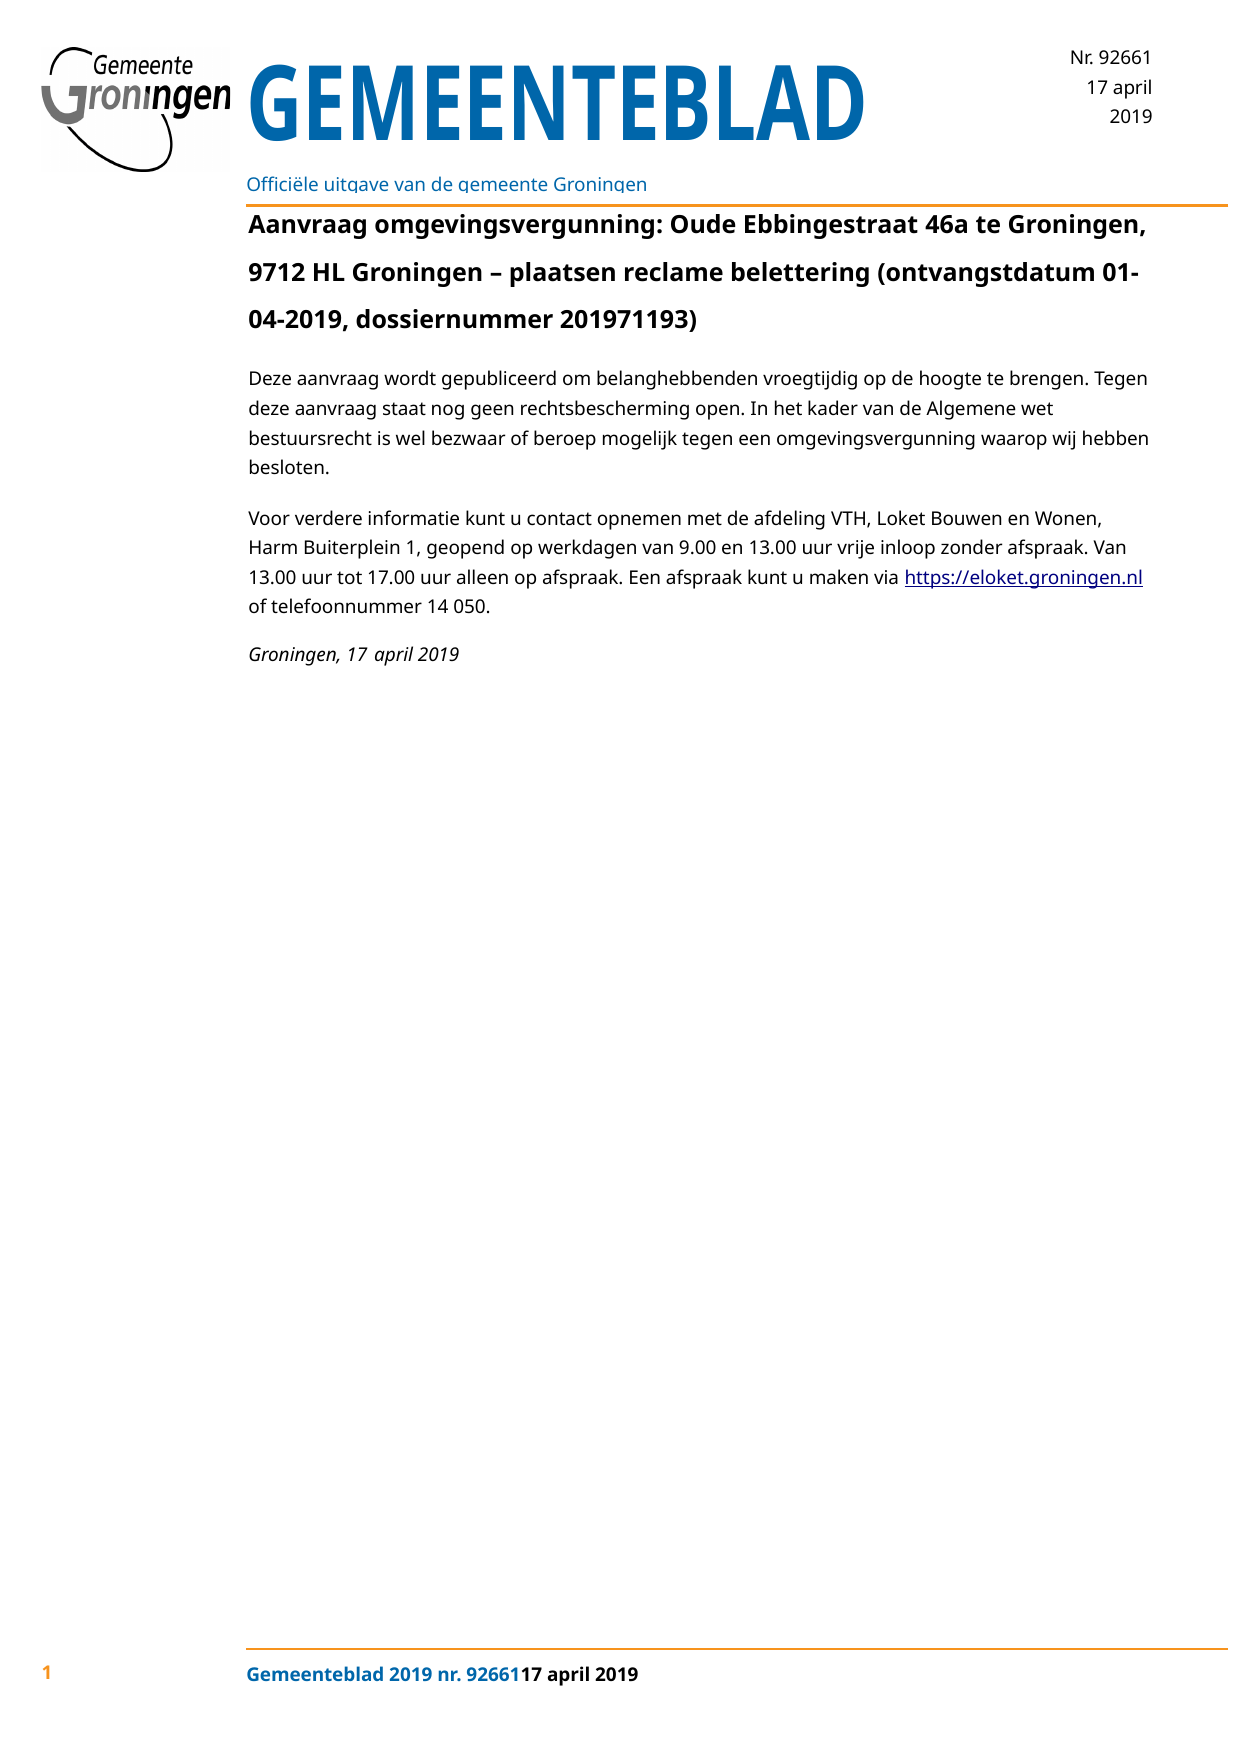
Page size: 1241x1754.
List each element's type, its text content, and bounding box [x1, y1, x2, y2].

picture [41, 47, 231, 172]
text Aanvraag omgevingsvergunning: Oude Ebbingestraat 46a te Groningen, 9712 HL Groningen – plaatsen reclame belettering (ontvangstdatum 01-04-2019, dossiernummer 201971193) [248, 207, 1152, 336]
text Groningen, 17 april 2019 [248, 641, 1152, 667]
text Deze aanvraag wordt gepubliceerd om belanghebbenden vroegtijdig op de hoogte te brengen. Tegen deze aanvraag staat nog geen rechtsbescherming open. In het kader van de Algemene wet bestuursrecht is wel bezwaar of beroep mogelijk tegen een omgevingsvergunning waarop wij hebben besloten. [248, 366, 1152, 480]
text Voor verdere informatie kunt u contact opnemen met de afdeling VTH, Loket Bouwen en Wonen, Harm Buiterplein 1, geopend op werkdagen van 9.00 en 13.00 uur vrije inloop zonder afspraak. Van 13.00 uur tot 17.00 uur alleen op afspraak. Een afspraak kunt u maken via https://eloket.groningen.nl of telefoonnummer 14 050. [248, 505, 1152, 619]
